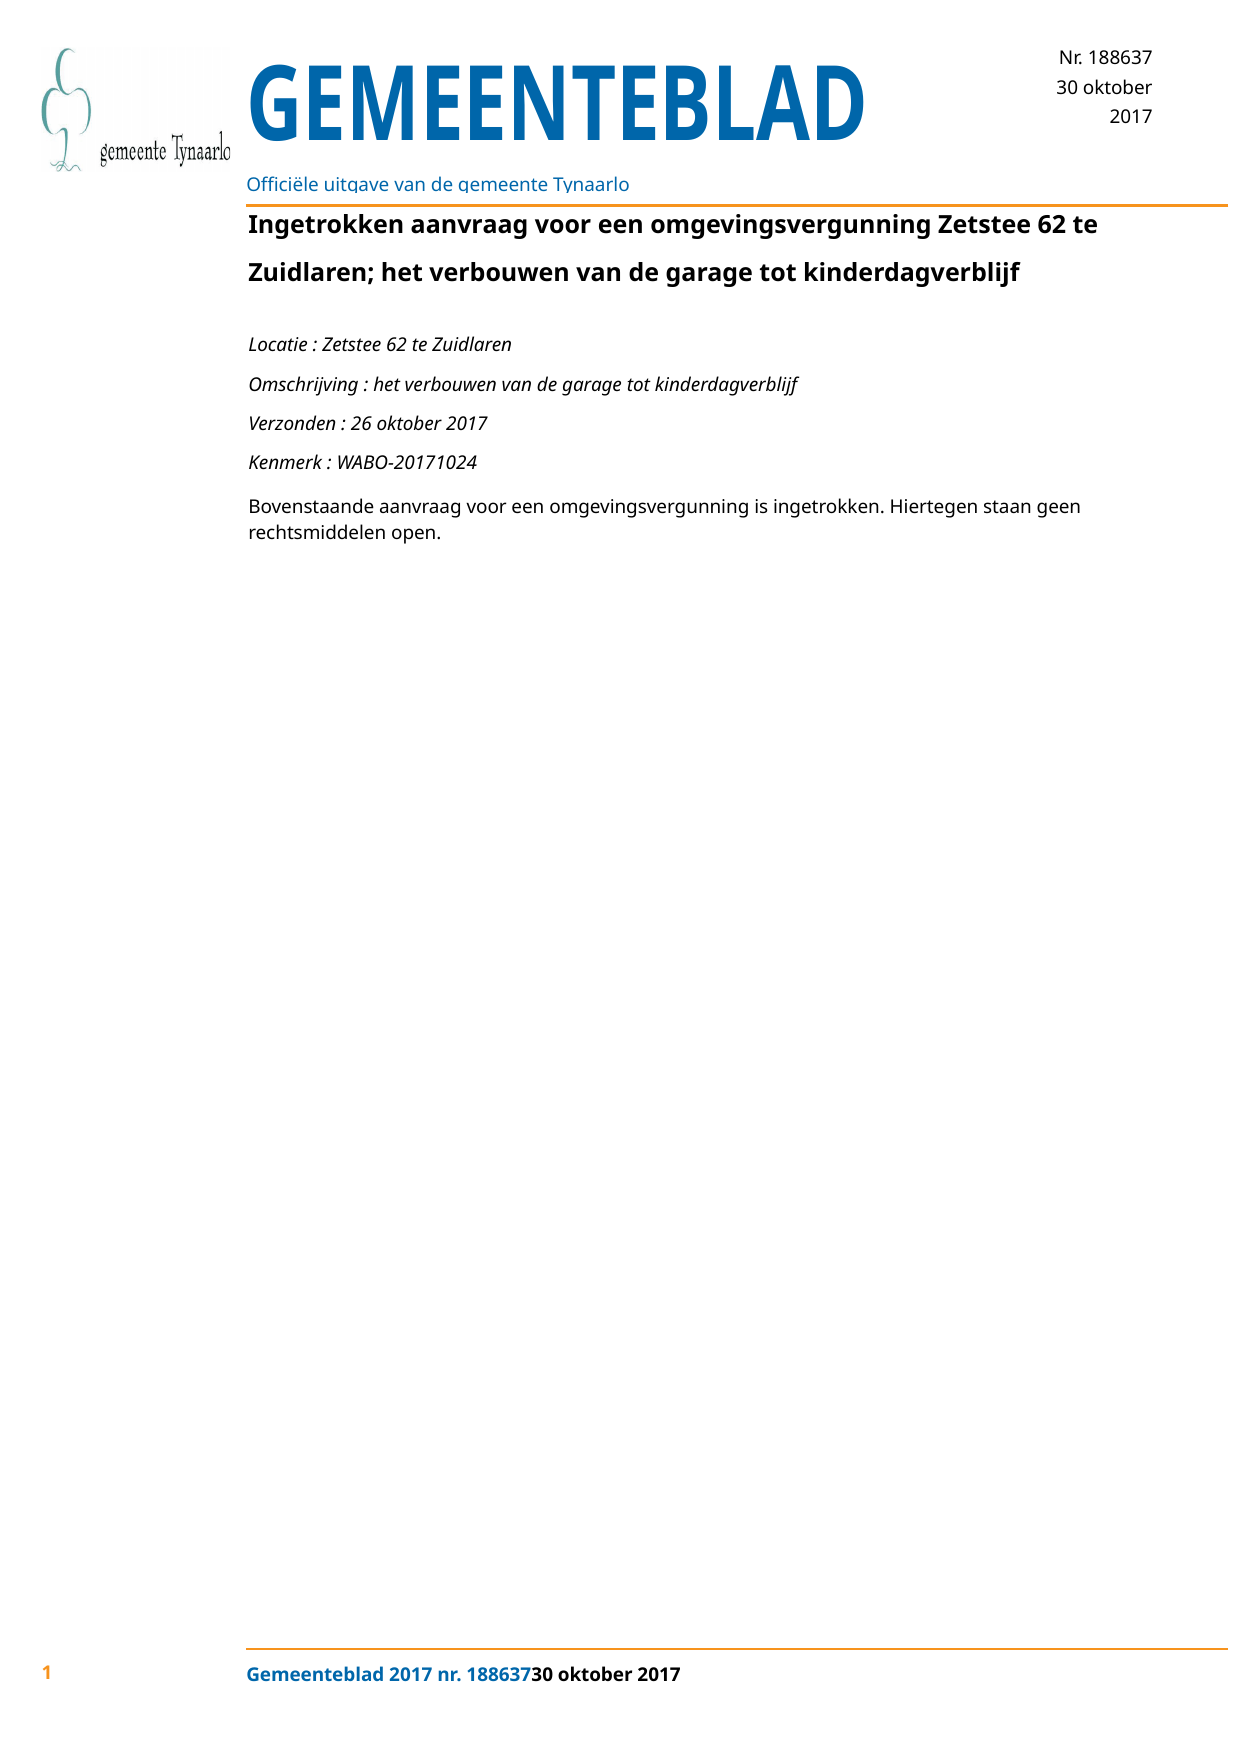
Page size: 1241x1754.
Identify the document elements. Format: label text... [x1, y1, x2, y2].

text Ingetrokken aanvraag voor een omgevingsvergunning Zetstee 62 te Zuidlaren; het verbouwen van de garage tot kinderdagverblijf [248, 207, 1152, 288]
text Omschrijving : het verbouwen van de garage tot kinderdagverblijf [248, 371, 1152, 396]
picture [41, 47, 231, 172]
text Bovenstaande aanvraag voor een omgevingsvergunning is ingetrokken. Hiertegen staan geen rechtsmiddelen open. [248, 493, 1152, 545]
text Locatie : Zetstee 62 te Zuidlaren [248, 331, 1152, 357]
text Verzonden : 26 oktober 2017 [248, 410, 1152, 436]
text Kenmerk : WABO-20171024 [248, 449, 1152, 475]
